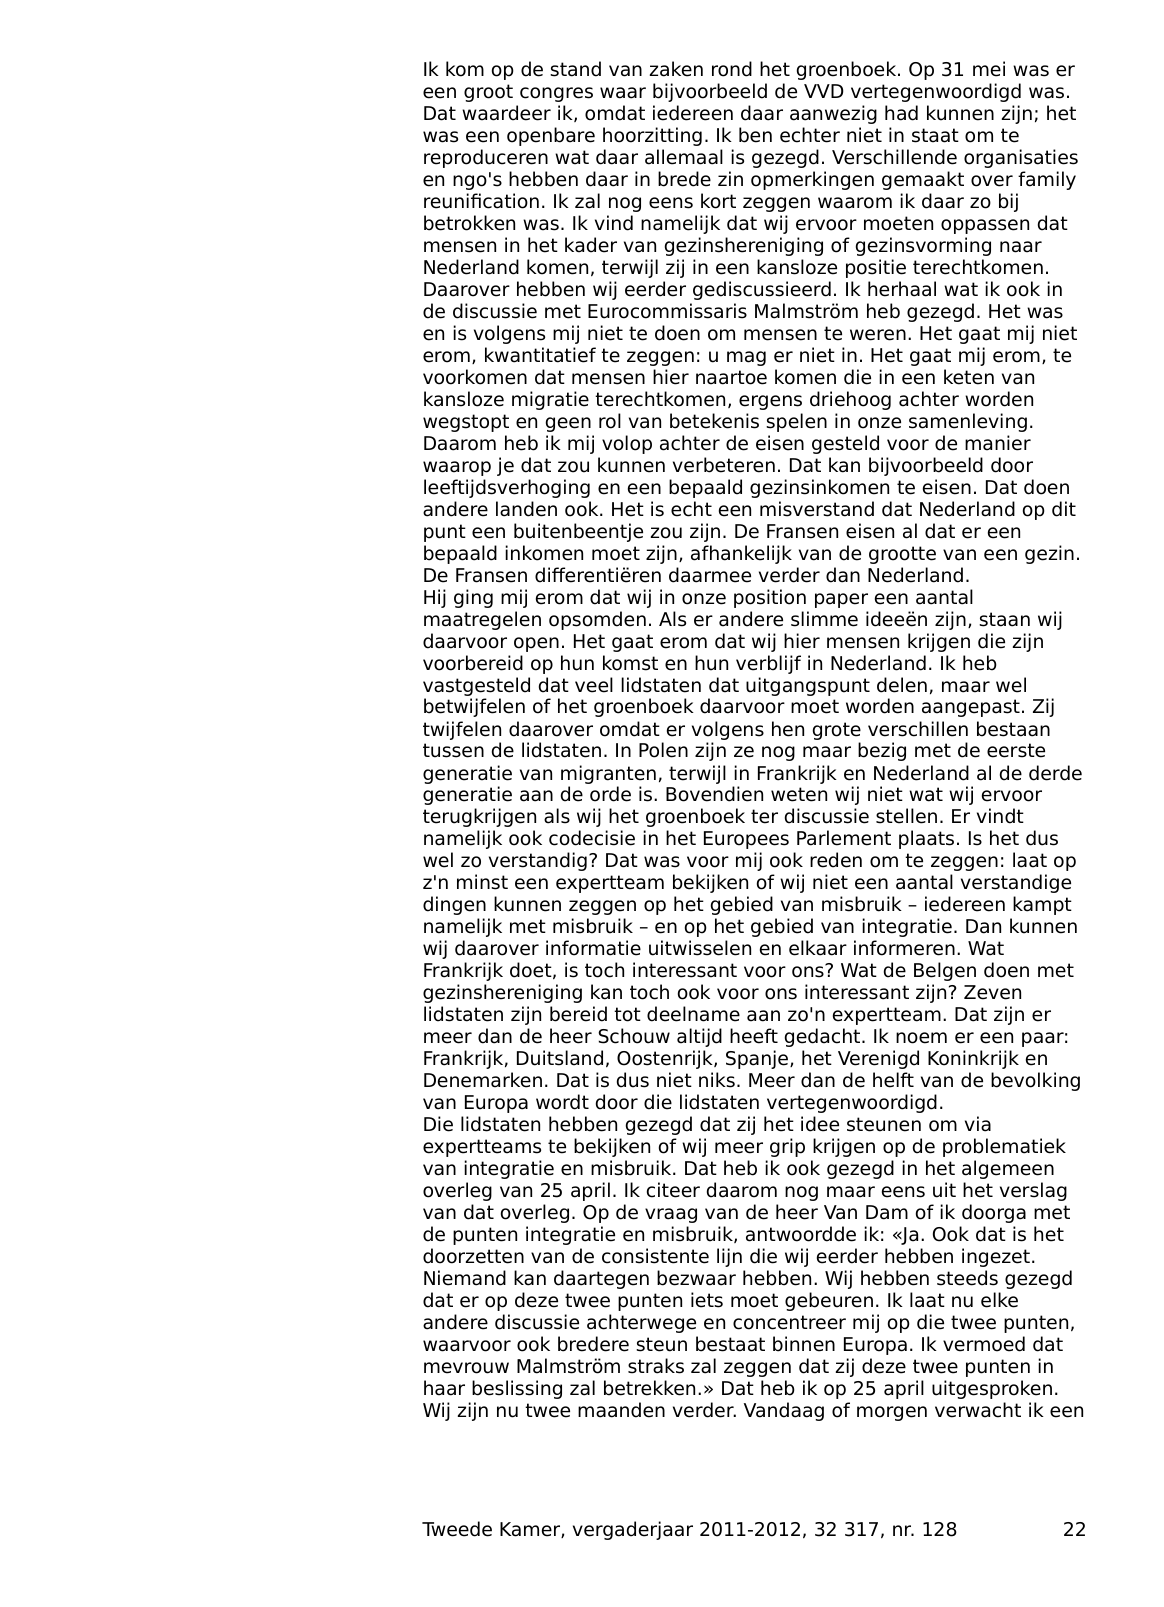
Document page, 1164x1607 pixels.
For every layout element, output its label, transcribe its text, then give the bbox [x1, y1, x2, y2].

text Die lidstaten hebben gezegd dat zij het idee steunen om via expertteams te bekijken of wij meer grip krijgen op de problematiek van integratie en misbruik. Dat heb ik ook gezegd in het algemeen overleg van 25 april. Ik citeer daarom nog maar eens uit het verslag van dat overleg. Op de vraag van de heer Van Dam of ik doorga met de punten integratie en misbruik, antwoordde ik: «Ja. Ook dat is het doorzetten van de consistente lijn die wij eerder hebben ingezet. Niemand kan daartegen bezwaar hebben. Wij hebben steeds gezegd dat er op deze twee punten iets moet gebeuren. Ik laat nu elke andere discussie achterwege en concentreer mij op die twee punten, waarvoor ook bredere steun bestaat binnen Europa. Ik vermoed dat mevrouw Malmström straks zal zeggen dat zij deze twee punten in haar beslissing zal betrekken.» Dat heb ik op 25 april uitgesproken. Wij zijn nu twee maanden verder. Vandaag of morgen verwacht ik een [422, 1114, 1087, 1422]
text Ik kom op de stand van zaken rond het groenboek. Op 31 mei was er een groot congres waar bijvoorbeeld de VVD vertegenwoordigd was. Dat waardeer ik, omdat iedereen daar aanwezig had kunnen zijn; het was een openbare hoorzitting. Ik ben echter niet in staat om te reproduceren wat daar allemaal is gezegd. Verschillende organisaties en ngo's hebben daar in brede zin opmerkingen gemaakt over family reunification. Ik zal nog eens kort zeggen waarom ik daar zo bij betrokken was. Ik vind namelijk dat wij ervoor moeten oppassen dat mensen in het kader van gezinshereniging of gezinsvorming naar Nederland komen, terwijl zij in een kansloze positie terechtkomen. Daarover hebben wij eerder gediscussieerd. Ik herhaal wat ik ook in de discussie met Eurocommissaris Malmström heb gezegd. Het was en is volgens mij niet te doen om mensen te weren. Het gaat mij niet erom, kwantitatief te zeggen: u mag er niet in. Het gaat mij erom, te voorkomen dat mensen hier naartoe komen die in een keten van kansloze migratie terechtkomen, ergens driehoog achter worden wegstopt en geen rol van betekenis spelen in onze samenleving. Daarom heb ik mij volop achter de eisen gesteld voor de manier waarop je dat zou kunnen verbeteren. Dat kan bijvoorbeeld door leeftijdsverhoging en een bepaald gezinsinkomen te eisen. Dat doen andere landen ook. Het is echt een misverstand dat Nederland op dit punt een buitenbeentje zou zijn. De Fransen eisen al dat er een bepaald inkomen moet zijn, afhankelijk van de grootte van een gezin. De Fransen differentiëren daarmee verder dan Nederland. [422, 59, 1087, 587]
text Hij ging mij erom dat wij in onze position paper een aantal maatregelen opsomden. Als er andere slimme ideeën zijn, staan wij daarvoor open. Het gaat erom dat wij hier mensen krijgen die zijn voorbereid op hun komst en hun verblijf in Nederland. Ik heb vastgesteld dat veel lidstaten dat uitgangspunt delen, maar wel betwijfelen of het groenboek daarvoor moet worden aangepast. Zij twijfelen daarover omdat er volgens hen grote verschillen bestaan tussen de lidstaten. In Polen zijn ze nog maar bezig met de eerste generatie van migranten, terwijl in Frankrijk en Nederland al de derde generatie aan de orde is. Bovendien weten wij niet wat wij ervoor terugkrijgen als wij het groenboek ter discussie stellen. Er vindt namelijk ook codecisie in het Europees Parlement plaats. Is het dus wel zo verstandig? Dat was voor mij ook reden om te zeggen: laat op z'n minst een expertteam bekijken of wij niet een aantal verstandige dingen kunnen zeggen op het gebied van misbruik – iedereen kampt namelijk met misbruik – en op het gebied van integratie. Dan kunnen wij daarover informatie uitwisselen en elkaar informeren. Wat Frankrijk doet, is toch interessant voor ons? Wat de Belgen doen met gezinshereniging kan toch ook voor ons interessant zijn? Zeven lidstaten zijn bereid tot deelname aan zo'n expertteam. Dat zijn er meer dan de heer Schouw altijd heeft gedacht. Ik noem er een paar: Frankrijk, Duitsland, Oostenrijk, Spanje, het Verenigd Koninkrijk en Denemarken. Dat is dus niet niks. Meer dan de helft van de bevolking van Europa wordt door die lidstaten vertegenwoordigd. [422, 587, 1087, 1114]
